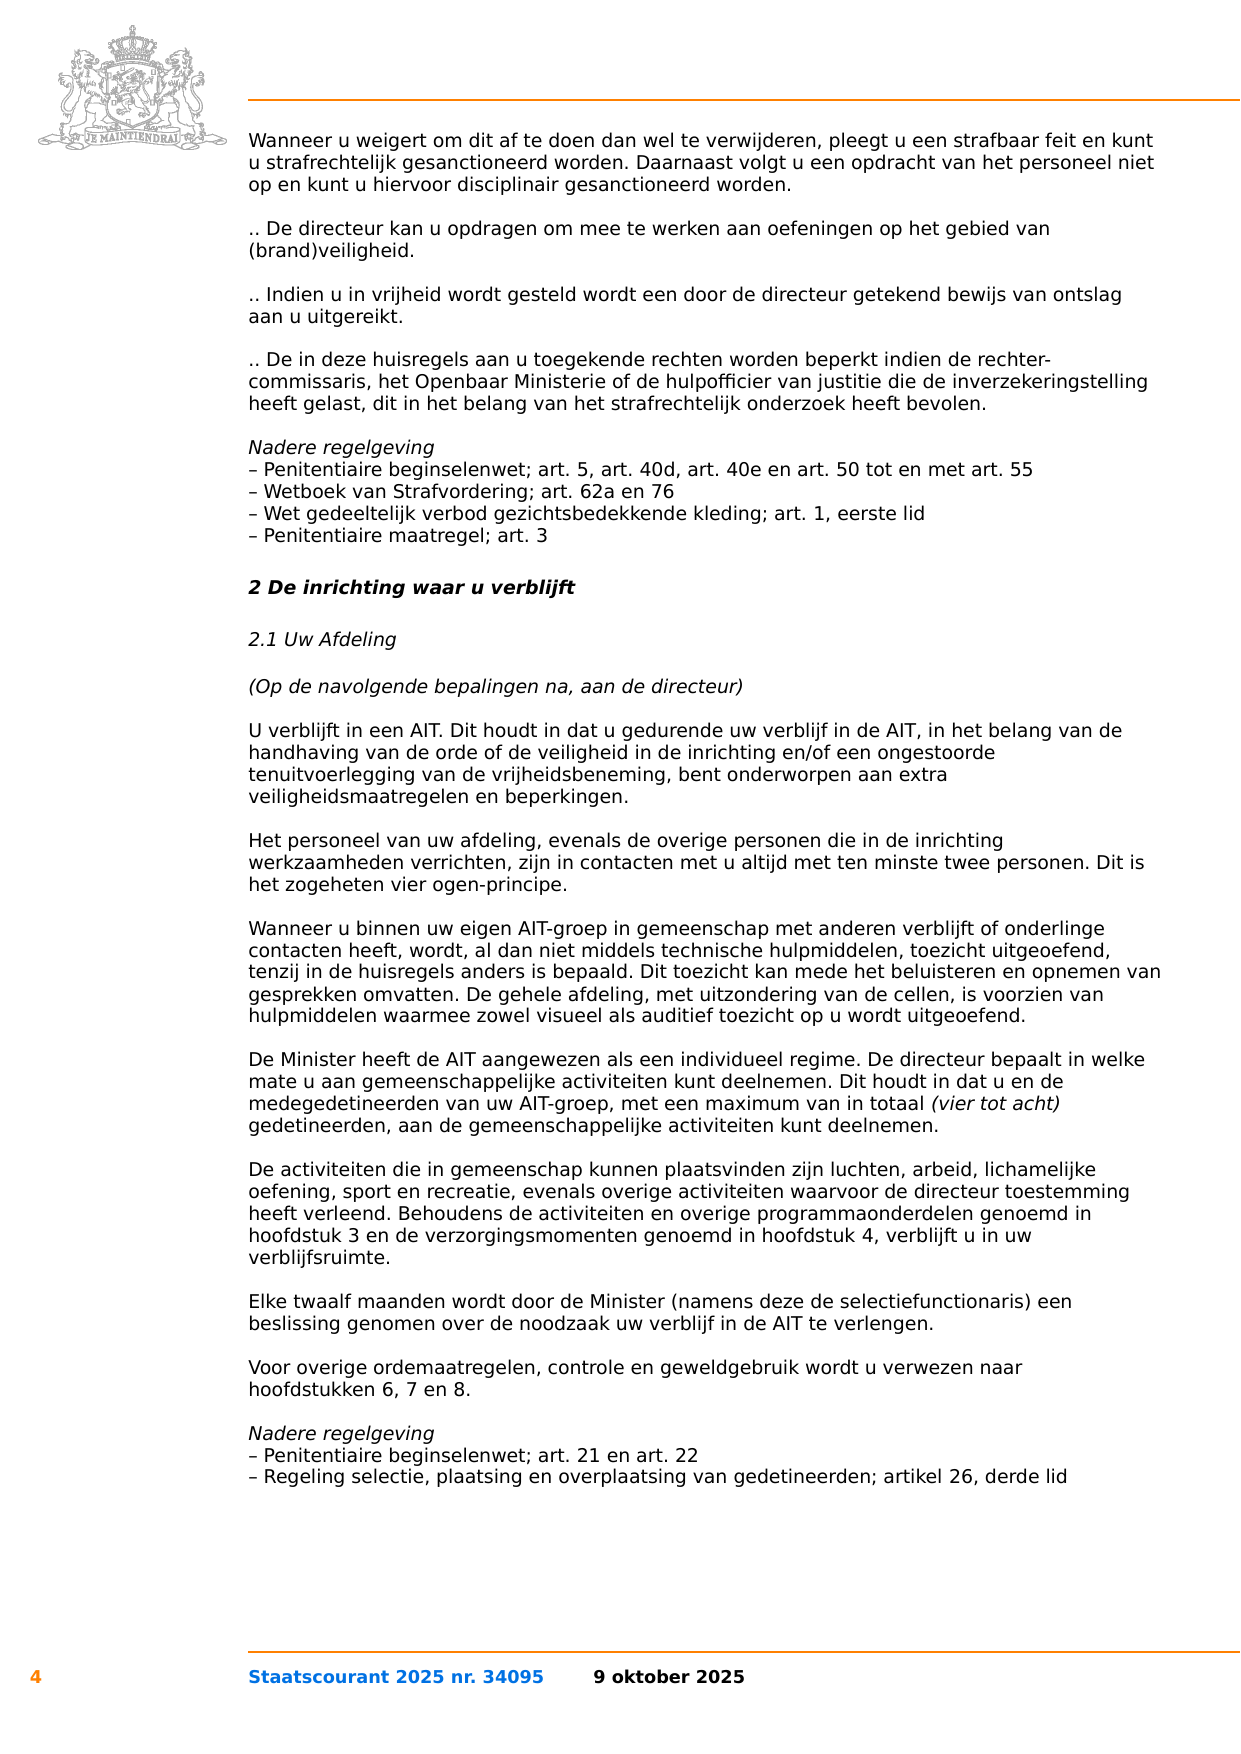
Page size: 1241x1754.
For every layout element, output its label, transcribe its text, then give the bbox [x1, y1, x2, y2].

text .. De in deze huisregels aan u toegekende rechten worden beperkt indien de rechter-commissaris, het Openbaar Ministerie of de hulpofficier van justitie die de inverzekeringstelling heeft gelast, dit in het belang van het strafrechtelijk onderzoek heeft bevolen. [248, 349, 1163, 415]
text De activiteiten die in gemeenschap kunnen plaatsvinden zijn luchten, arbeid, lichamelijke oefening, sport en recreatie, evenals overige activiteiten waarvoor de directeur toestemming heeft verleend. Behoudens de activiteiten en overige programmaonderdelen genoemd in hoofdstuk 3 en de verzorgingsmomenten genoemd in hoofdstuk 4, verblijft u in uw verblijfsruimte. [248, 1159, 1163, 1269]
text U verblijft in een AIT. Dit houdt in dat u gedurende uw verblijf in de AIT, in het belang van de handhaving van de orde of de veiligheid in de inrichting en/of een ongestoorde tenuitvoerlegging van de vrijheidsbeneming, bent onderworpen aan extra veiligheidsmaatregelen en beperkingen. [248, 720, 1163, 808]
text Wanneer u weigert om dit af te doen dan wel te verwijderen, pleegt u een strafbaar feit en kunt u strafrechtelijk gesanctioneerd worden. Daarnaast volgt u een opdracht van het personeel niet op en kunt u hiervoor disciplinair gesanctioneerd worden. [248, 130, 1163, 196]
text – Wetboek van Strafvordering; art. 62a en 76 [248, 481, 1163, 503]
subtitle Nadere regelgeving [248, 1422, 1163, 1444]
subtitle Nadere regelgeving [248, 437, 1163, 459]
text .. Indien u in vrijheid wordt gesteld wordt een door de directeur getekend bewijs van ontslag aan u uitgereikt. [248, 283, 1163, 327]
picture [38, 25, 227, 150]
text – Penitentiaire maatregel; art. 3 [248, 525, 1163, 547]
text Het personeel van uw afdeling, evenals de overige personen die in de inrichting werkzaamheden verrichten, zijn in contacten met u altijd met ten minste twee personen. Dit is het zogeheten vier ogen-principe. [248, 830, 1163, 896]
subtitle 2 De inrichting waar u verblijft [248, 577, 1163, 599]
text – Wet gedeeltelijk verbod gezichtsbedekkende kleding; art. 1, eerste lid [248, 503, 1163, 525]
text De Minister heeft de AIT aangewezen als een individueel regime. De directeur bepaalt in welke mate u aan gemeenschappelijke activiteiten kunt deelnemen. Dit houdt in dat u en de medegedetineerden van uw AIT-groep, met een maximum van in totaal (vier tot acht) gedetineerden, aan de gemeenschappelijke activiteiten kunt deelnemen. [248, 1049, 1163, 1137]
text Elke twaalf maanden wordt door de Minister (namens deze de selectiefunctionaris) een beslissing genomen over de noodzaak uw verblijf in de AIT te verlengen. [248, 1291, 1163, 1335]
text Voor overige ordemaatregelen, controle en geweldgebruik wordt u verwezen naar hoofdstukken 6, 7 en 8. [248, 1357, 1163, 1401]
subtitle 2.1 Uw Afdeling [248, 629, 1163, 651]
text .. De directeur kan u opdragen om mee te werken aan oefeningen op het gebied van (brand)veiligheid. [248, 218, 1163, 262]
text – Penitentiaire beginselenwet; art. 5, art. 40d, art. 40e en art. 50 tot en met art. 55 [248, 459, 1163, 481]
text – Penitentiaire beginselenwet; art. 21 en art. 22 [248, 1444, 1163, 1466]
text Wanneer u binnen uw eigen AIT-groep in gemeenschap met anderen verblijft of onderlinge contacten heeft, wordt, al dan niet middels technische hulpmiddelen, toezicht uitgeoefend, tenzij in de huisregels anders is bepaald. Dit toezicht kan mede het beluisteren en opnemen van gesprekken omvatten. De gehele afdeling, met uitzondering van de cellen, is voorzien van hulpmiddelen waarmee zowel visueel als auditief toezicht op u wordt uitgeoefend. [248, 917, 1163, 1027]
text (Op de navolgende bepalingen na, aan de directeur) [248, 676, 1163, 698]
text – Regeling selectie, plaatsing en overplaatsing van gedetineerden; artikel 26, derde lid [248, 1466, 1163, 1488]
